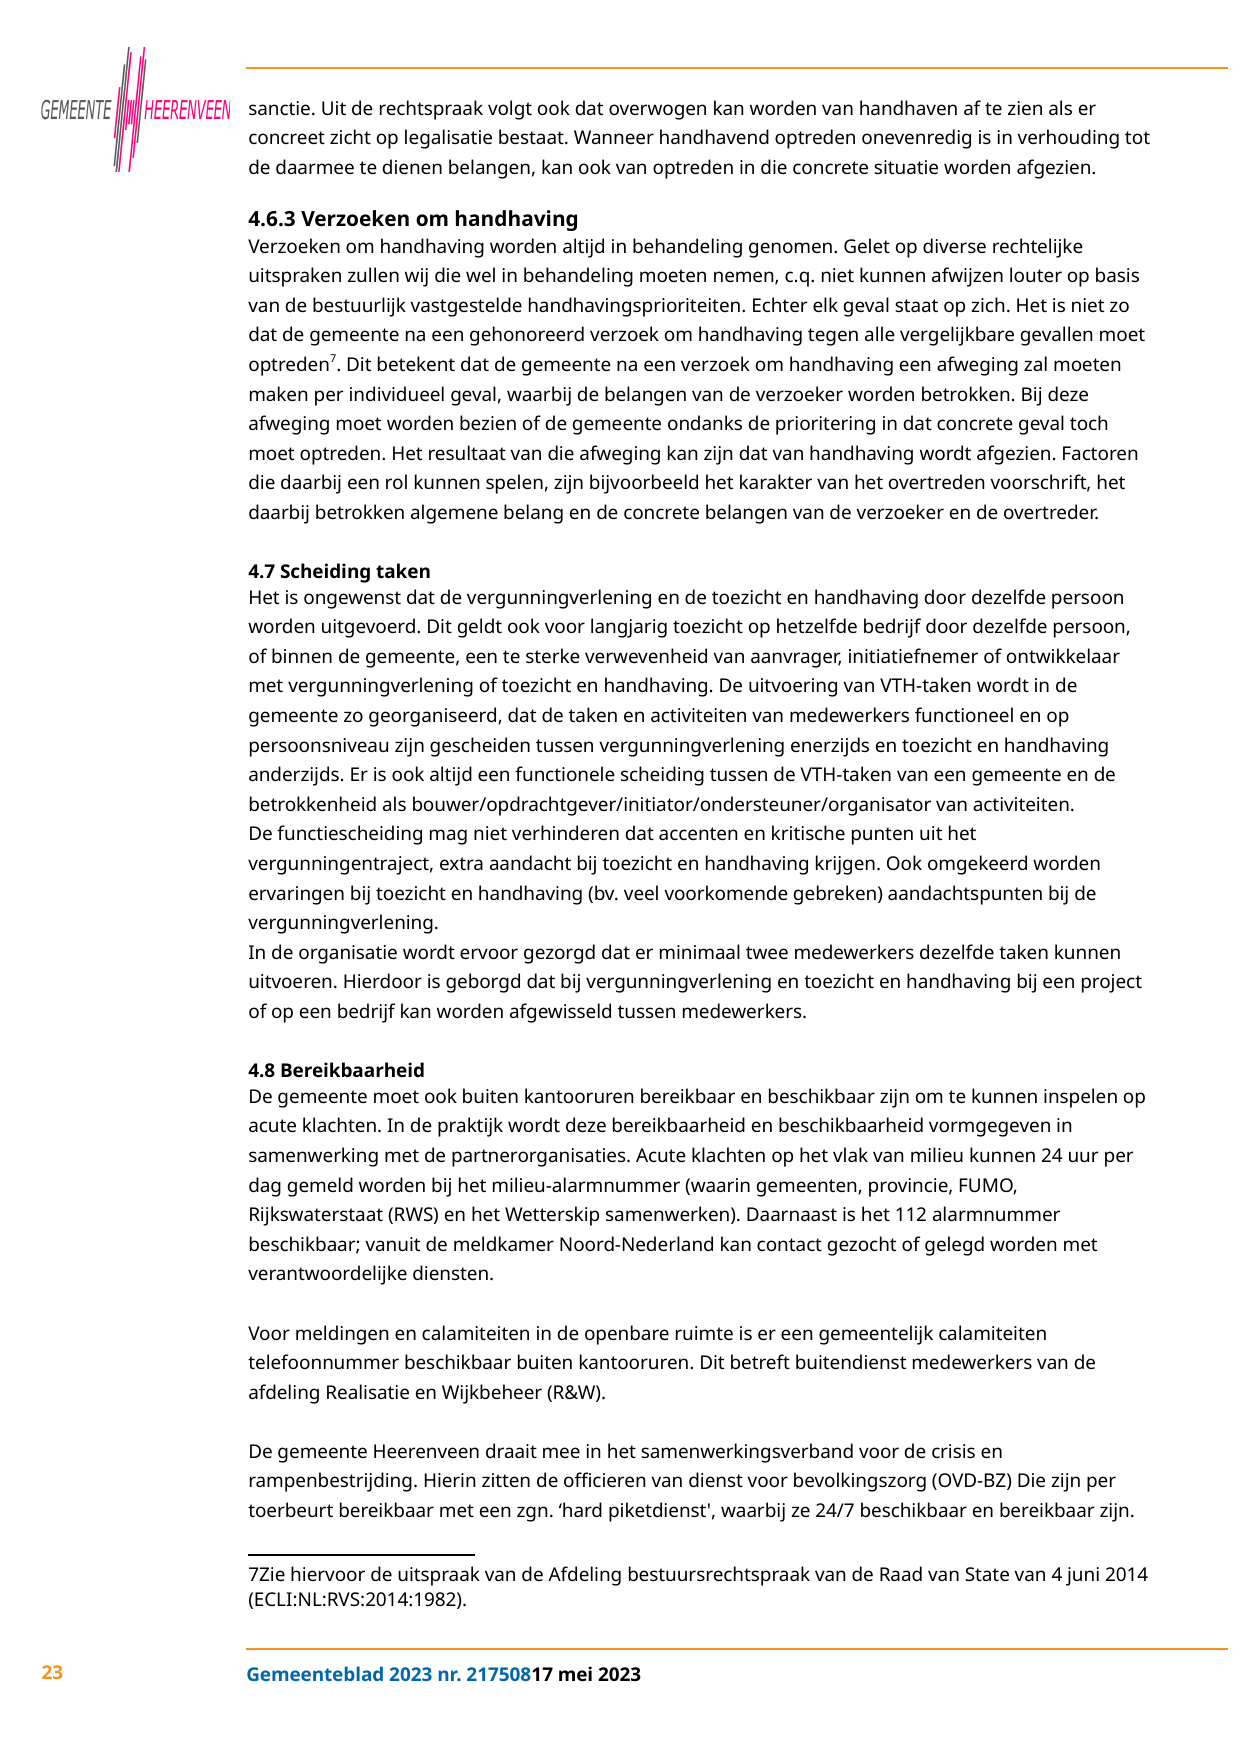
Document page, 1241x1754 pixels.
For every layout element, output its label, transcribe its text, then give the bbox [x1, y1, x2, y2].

text Zie hiervoor de uitspraak van de Afdeling bestuursrechtspraak van de Raad van State van 4 juni 2014 (ECLI:NL:RVS:2014:1982). [248, 1561, 1152, 1612]
text 4.8 Bereikbaarheid [248, 1057, 1152, 1083]
text Voor meldingen en calamiteiten in de openbare ruimte is er een gemeentelijk calamiteiten telefoonnummer beschikbaar buiten kantooruren. Dit betreft buitendienst medewerkers van de afdeling Realisatie en Wijkbeheer (R&W). [248, 1320, 1152, 1404]
picture [41, 47, 231, 172]
text 4.6.3 Verzoeken om handhaving [248, 204, 1152, 233]
text sanctie. Uit de rechtspraak volgt ook dat overwogen kan worden van handhaven af te zien als er concreet zicht op legalisatie bestaat. Wanneer handhavend optreden onevenredig is in verhouding tot de daarmee te dienen belangen, kan ook van optreden in die concrete situatie worden afgezien. [248, 95, 1152, 180]
text 4.7 Scheiding taken [248, 558, 1152, 584]
text De gemeente moet ook buiten kantooruren bereikbaar en beschikbaar zijn om te kunnen inspelen op acute klachten. In de praktijk wordt deze bereikbaarheid en beschikbaarheid vormgegeven in samenwerking met de partnerorganisaties. Acute klachten op het vlak van milieu kunnen 24 uur per dag gemeld worden bij het milieu-alarmnummer (waarin gemeenten, provincie, FUMO, Rijkswaterstaat (RWS) en het Wetterskip samenwerken). Daarnaast is het 112 alarmnummer beschikbaar; vanuit de meldkamer Noord-Nederland kan contact gezocht of gelegd worden met verantwoordelijke diensten. [248, 1083, 1152, 1286]
text Het is ongewenst dat de vergunningverlening en de toezicht en handhaving door dezelfde persoon worden uitgevoerd. Dit geldt ook voor langjarig toezicht op hetzelfde bedrijf door dezelfde persoon, of binnen de gemeente, een te sterke verwevenheid van aanvrager, initiatiefnemer of ontwikkelaar met vergunningverlening of toezicht en handhaving. De uitvoering van VTH-taken wordt in de gemeente zo georganiseerd, dat de taken en activiteiten van medewerkers functioneel en op persoonsniveau zijn gescheiden tussen vergunningverlening enerzijds en toezicht en handhaving anderzijds. Er is ook altijd een functionele scheiding tussen de VTH-taken van een gemeente en de betrokkenheid als bouwer/opdrachtgever/initiator/ondersteuner/organisator van activiteiten. [248, 584, 1152, 817]
text De gemeente Heerenveen draait mee in het samenwerkingsverband voor de crisis en rampenbestrijding. Hierin zitten de officieren van dienst voor bevolkingszorg (OVD-BZ) Die zijn per toerbeurt bereikbaar met een zgn. ‘hard piketdienst', waarbij ze 24/7 beschikbaar en bereikbaar zijn. [248, 1438, 1152, 1523]
text Verzoeken om handhaving worden altijd in behandeling genomen. Gelet op diverse rechtelijke uitspraken zullen wij die wel in behandeling moeten nemen, c.q. niet kunnen afwijzen louter op basis van de bestuurlijk vastgestelde handhavingsprioriteiten. Echter elk geval staat op zich. Het is niet zo dat de gemeente na een gehonoreerd verzoek om handhaving tegen alle vergelijkbare gevallen moet optreden. Dit betekent dat de gemeente na een verzoek om handhaving een afweging zal moeten maken per individueel geval, waarbij de belangen van de verzoeker worden betrokken. Bij deze afweging moet worden bezien of de gemeente ondanks de prioritering in dat concrete geval toch moet optreden. Het resultaat van die afweging kan zijn dat van handhaving wordt afgezien. Factoren die daarbij een rol kunnen spelen, zijn bijvoorbeeld het karakter van het overtreden voorschrift, het daarbij betrokken algemene belang en de concrete belangen van de verzoeker en de overtreder. [248, 233, 1152, 525]
text In de organisatie wordt ervoor gezorgd dat er minimaal twee medewerkers dezelfde taken kunnen uitvoeren. Hierdoor is geborgd dat bij vergunningverlening en toezicht en handhaving bij een project of op een bedrijf kan worden afgewisseld tussen medewerkers. [248, 939, 1152, 1024]
text De functiescheiding mag niet verhinderen dat accenten en kritische punten uit het vergunningentraject, extra aandacht bij toezicht en handhaving krijgen. Ook omgekeerd worden ervaringen bij toezicht en handhaving (bv. veel voorkomende gebreken) aandachtspunten bij de vergunningverlening. [248, 821, 1152, 935]
